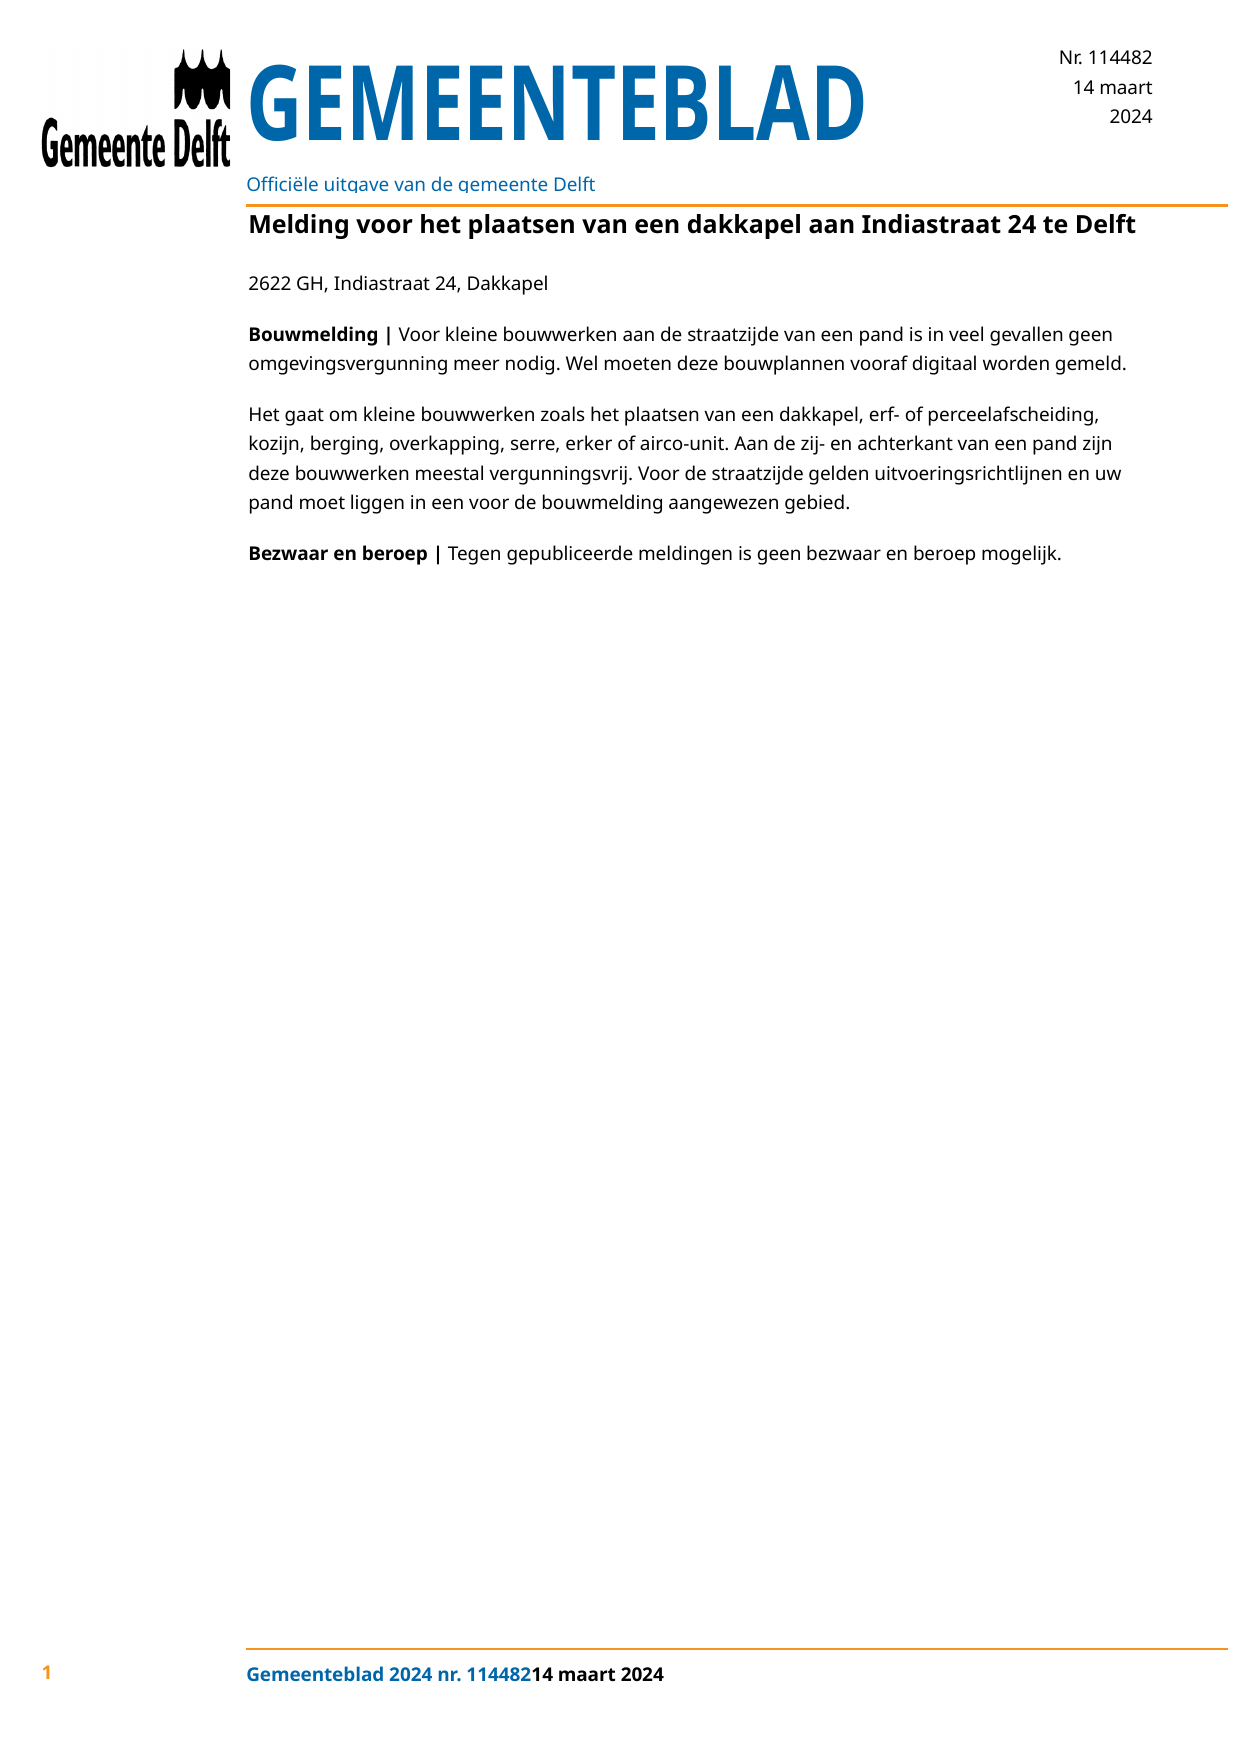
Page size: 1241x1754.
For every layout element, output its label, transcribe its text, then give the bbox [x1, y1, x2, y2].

text 2622 GH, Indiastraat 24, Dakkapel [248, 270, 1152, 296]
text Bezwaar en beroep | Tegen gepubliceerde meldingen is geen bezwaar en beroep mogelijk. [248, 540, 1152, 566]
text Bouwmelding | Voor kleine bouwwerken aan de straatzijde van een pand is in veel gevallen geen omgevingsvergunning meer nodig. Wel moeten deze bouwplannen vooraf digitaal worden gemeld. [248, 321, 1152, 376]
text Melding voor het plaatsen van een dakkapel aan Indiastraat 24 te Delft [248, 207, 1152, 241]
picture [41, 47, 231, 172]
text Het gaat om kleine bouwwerken zoals het plaatsen van een dakkapel, erf- of perceelafscheiding, kozijn, berging, overkapping, serre, erker of airco-unit. Aan de zij- en achterkant van een pand zijn deze bouwwerken meestal vergunningsvrij. Voor de straatzijde gelden uitvoeringsrichtlijnen en uw pand moet liggen in een voor de bouwmelding aangewezen gebied. [248, 401, 1152, 515]
